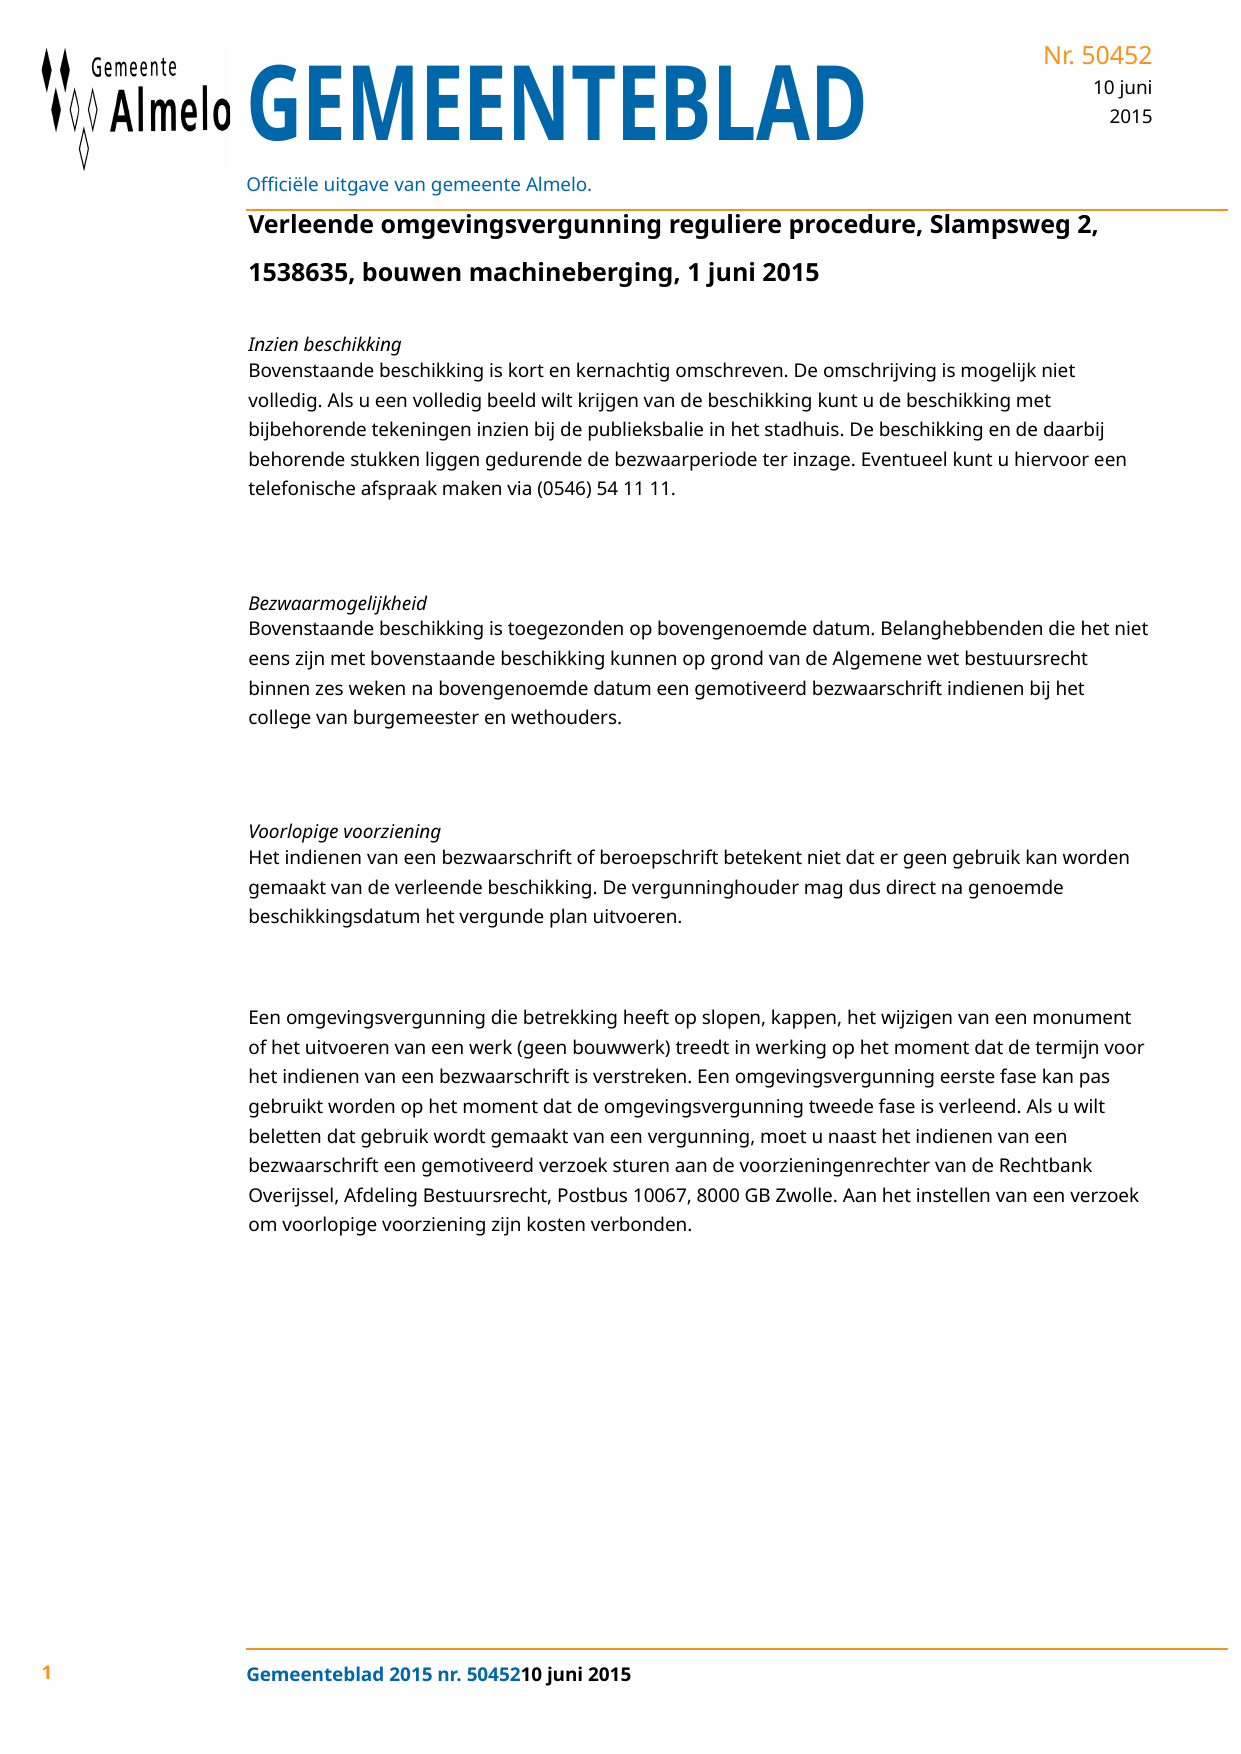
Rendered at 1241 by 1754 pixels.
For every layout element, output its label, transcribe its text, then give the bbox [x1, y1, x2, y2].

text Bovenstaande beschikking is toegezonden op bovengenoemde datum. Belanghebbenden die het niet eens zijn met bovenstaande beschikking kunnen op grond van de Algemene wet bestuursrecht binnen zes weken na bovengenoemde datum een gemotiveerd bezwaarschrift indienen bij het college van burgemeester en wethouders. [248, 616, 1152, 730]
text Voorlopige voorziening [248, 819, 1152, 844]
text Het indienen van een bezwaarschrift of beroepschrift betekent niet dat er geen gebruik kan worden gemaakt van de verleende beschikking. De vergunninghouder mag dus direct na genoemde beschikkingsdatum het vergunde plan uitvoeren. [248, 844, 1152, 929]
text Inzien beschikking [248, 331, 1152, 357]
text Bezwaarmogelijkheid [248, 590, 1152, 616]
text Verleende omgevingsvergunning reguliere procedure, Slampsweg 2, 1538635, bouwen machineberging, 1 juni 2015 [248, 211, 1152, 288]
picture [41, 47, 231, 172]
text Een omgevingsvergunning die betrekking heeft op slopen, kappen, het wijzigen van een monument of het uitvoeren van een werk (geen bouwwerk) treedt in werking op het moment dat de termijn voor het indienen van een bezwaarschrift is verstreken. Een omgevingsvergunning eerste fase kan pas gebruikt worden op het moment dat de omgevingsvergunning tweede fase is verleend. Als u wilt beletten dat gebruik wordt gemaakt van een vergunning, moet u naast het indienen van een bezwaarschrift een gemotiveerd verzoek sturen aan de voorzieningenrechter van de Rechtbank Overijssel, Afdeling Bestuursrecht, Postbus 10067, 8000 GB Zwolle. Aan het instellen van een verzoek om voorlopige voorziening zijn kosten verbonden. [248, 1004, 1152, 1237]
text Bovenstaande beschikking is kort en kernachtig omschreven. De omschrijving is mogelijk niet volledig. Als u een volledig beeld wilt krijgen van de beschikking kunt u de beschikking met bijbehorende tekeningen inzien bij de publieksbalie in het stadhuis. De beschikking en de daarbij behorende stukken liggen gedurende de bezwaarperiode ter inzage. Eventueel kunt u hiervoor een telefonische afspraak maken via (0546) 54 11 11. [248, 357, 1152, 501]
